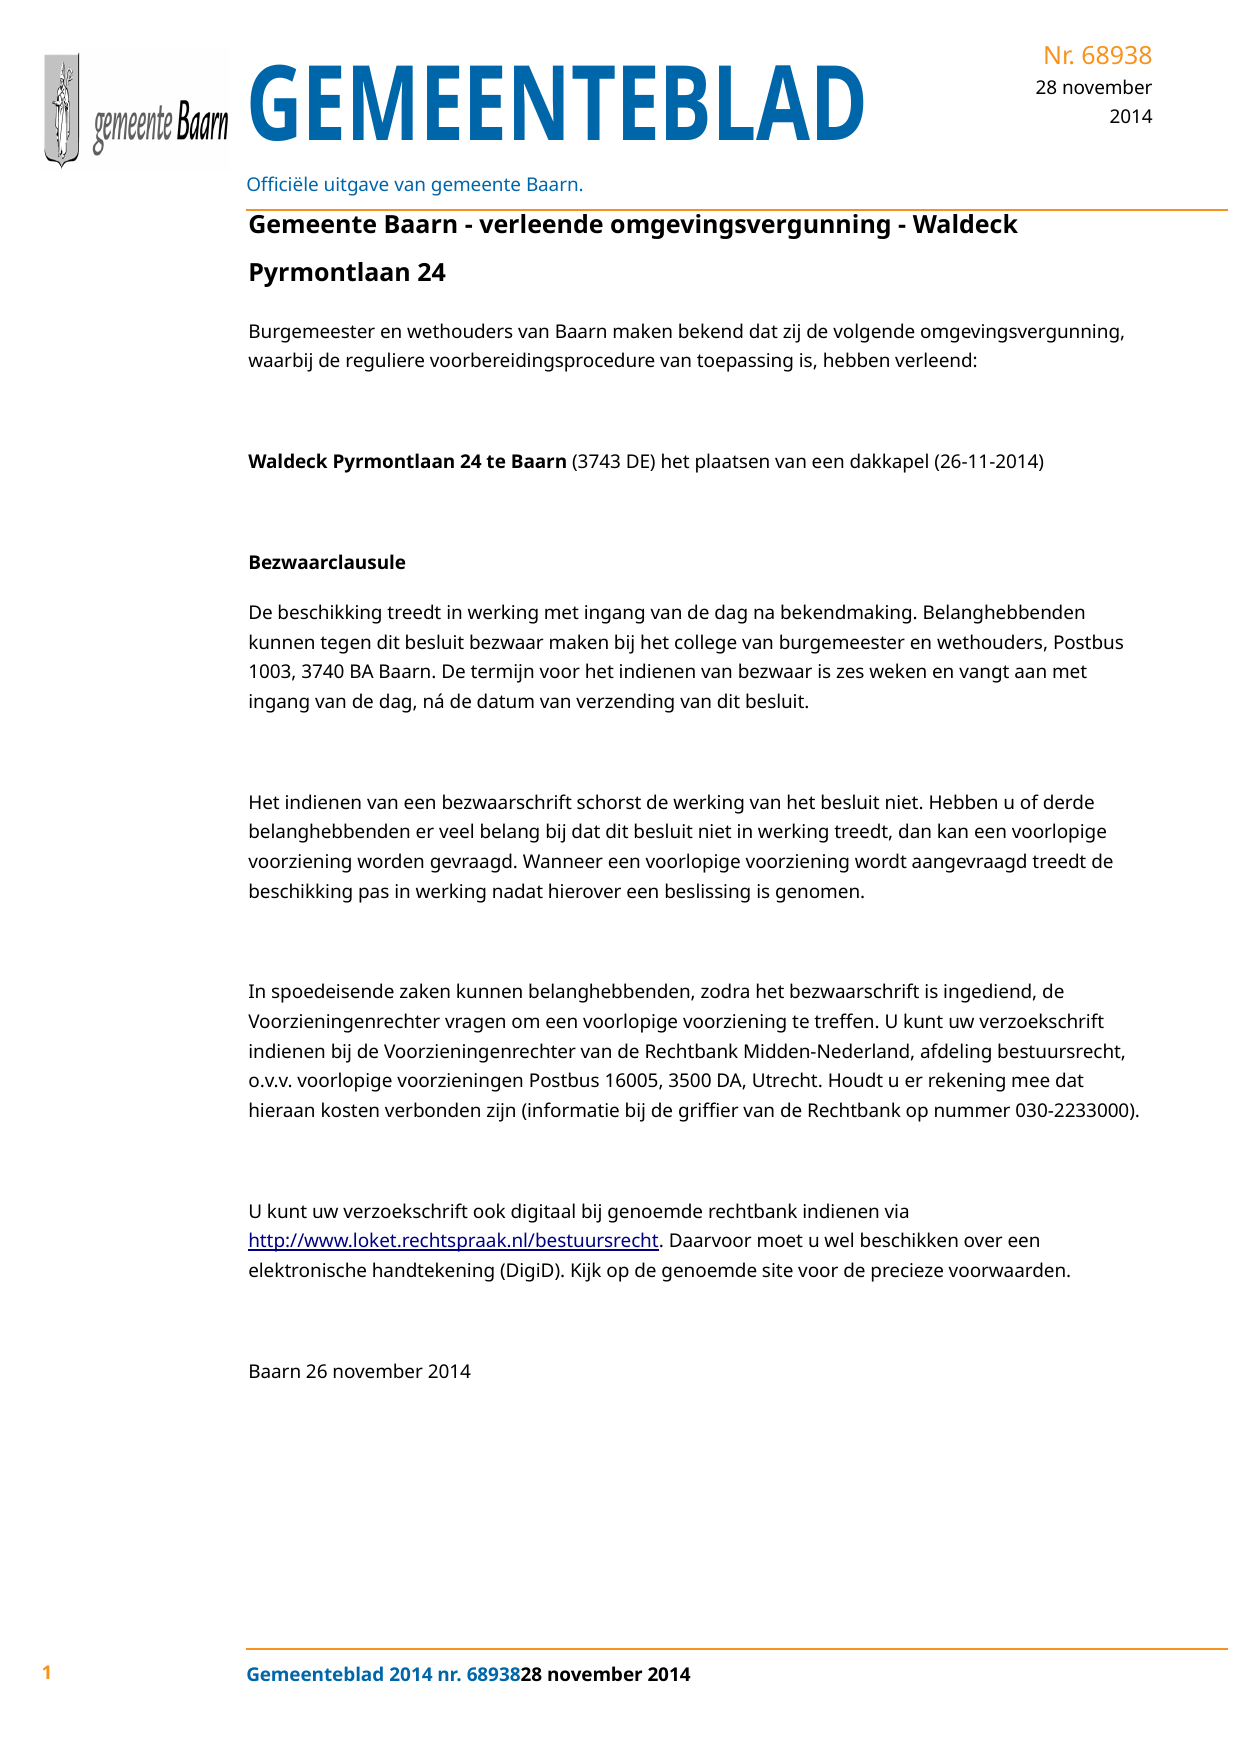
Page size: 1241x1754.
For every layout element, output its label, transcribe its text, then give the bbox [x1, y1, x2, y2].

text Waldeck Pyrmontlaan 24 te Baarn (3743 DE) het plaatsen van een dakkapel (26-11-2014) [248, 448, 1152, 474]
text Het indienen van een bezwaarschrift schorst de werking van het besluit niet. Hebben u of derde belanghebbenden er veel belang bij dat dit besluit niet in werking treedt, dan kan een voorlopige voorziening worden gevraagd. Wanneer een voorlopige voorziening wordt aangevraagd treedt de beschikking pas in werking nadat hierover een beslissing is genomen. [248, 789, 1152, 904]
text U kunt uw verzoekschrift ook digitaal bij genoemde rechtbank indienen via http://www.loket.rechtspraak.nl/bestuursrecht. Daarvoor moet u wel beschikken over een elektronische handtekening (DigiD). Kijk op de genoemde site voor de precieze voorwaarden. [248, 1198, 1152, 1283]
text Gemeente Baarn - verleende omgevingsvergunning - Waldeck Pyrmontlaan 24 [248, 211, 1152, 288]
picture [41, 47, 231, 172]
text Baarn 26 november 2014 [248, 1358, 1152, 1384]
text Burgemeester en wethouders van Baarn maken bekend dat zij de volgende omgevingsvergunning, waarbij de reguliere voorbereidingsprocedure van toepassing is, hebben verleend: [248, 318, 1152, 373]
text Bezwaarclausule [248, 549, 1152, 575]
text De beschikking treedt in werking met ingang van de dag na bekendmaking. Belanghebbenden kunnen tegen dit besluit bezwaar maken bij het college van burgemeester en wethouders, Postbus 1003, 3740 BA Baarn. De termijn voor het indienen van bezwaar is zes weken en vangt aan met ingang van de dag, ná de datum van verzending van dit besluit. [248, 599, 1152, 714]
text In spoedeisende zaken kunnen belanghebbenden, zodra het bezwaarschrift is ingediend, de Voorzieningenrechter vragen om een voorlopige voorziening te treffen. U kunt uw verzoekschrift indienen bij de Voorzieningenrechter van de Rechtbank Midden-Nederland, afdeling bestuursrecht, o.v.v. voorlopige voorzieningen Postbus 16005, 3500 DA, Utrecht. Houdt u er rekening mee dat hieraan kosten verbonden zijn (informatie bij de griffier van de Rechtbank op nummer 030-2233000). [248, 979, 1152, 1123]
